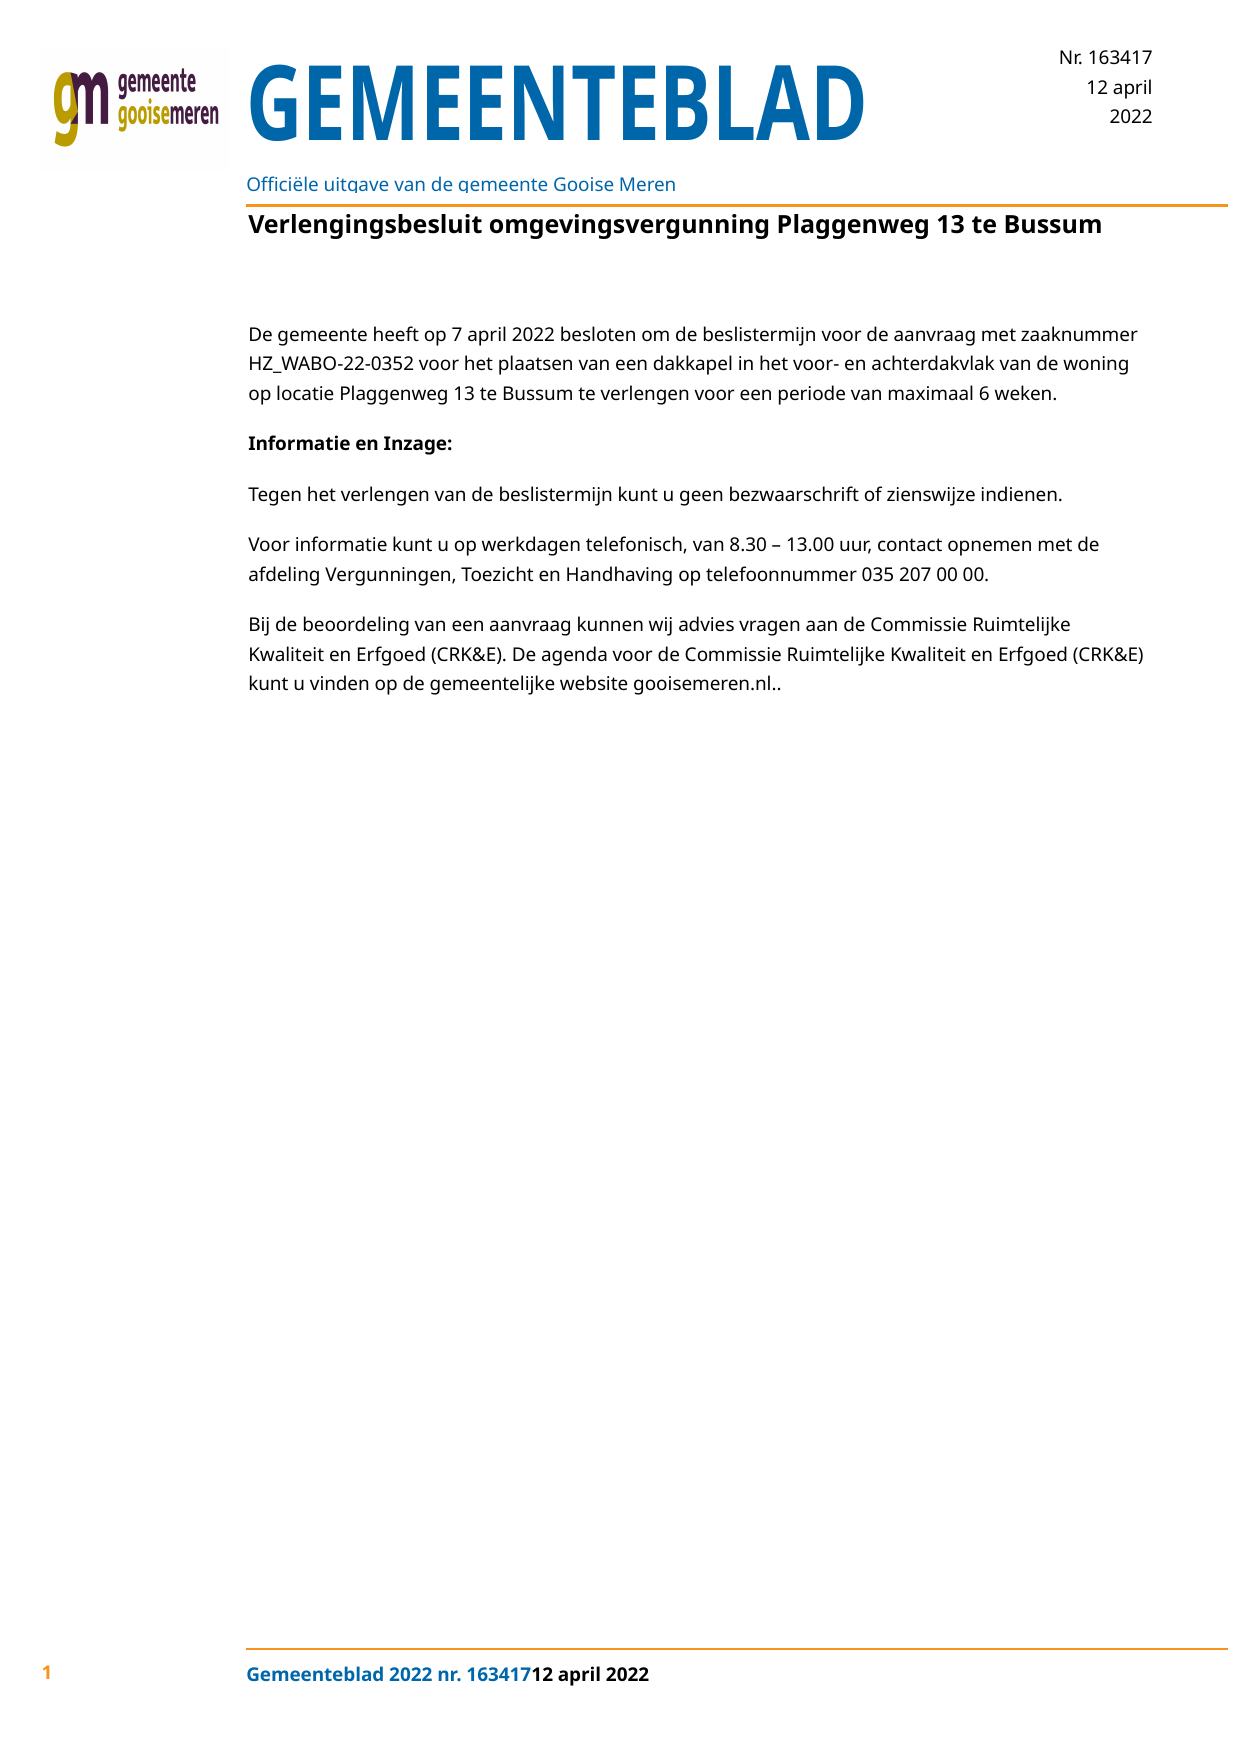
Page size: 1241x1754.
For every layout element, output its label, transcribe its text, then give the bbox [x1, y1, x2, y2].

picture [41, 47, 231, 172]
text Bij de beoordeling van een aanvraag kunnen wij advies vragen aan de Commissie Ruimtelijke Kwaliteit en Erfgoed (CRK&E). De agenda voor de Commissie Ruimtelijke Kwaliteit en Erfgoed (CRK&E) kunt u vinden op de gemeentelijke website gooisemeren.nl.. [248, 611, 1152, 696]
text De gemeente heeft op 7 april 2022 besloten om de beslistermijn voor de aanvraag met zaaknummer HZ_WABO-22-0352 voor het plaatsen van een dakkapel in het voor- en achterdakvlak van de woning op locatie Plaggenweg 13 te Bussum te verlengen voor een periode van maximaal 6 weken. [248, 321, 1152, 406]
text Informatie en Inzage: [248, 430, 1152, 456]
text Tegen het verlengen van de beslistermijn kunt u geen bezwaarschrift of zienswijze indienen. [248, 481, 1152, 506]
text Verlengingsbesluit omgevingsvergunning Plaggenweg 13 te Bussum [248, 207, 1152, 241]
text Voor informatie kunt u op werkdagen telefonisch, van 8.30 – 13.00 uur, contact opnemen met de afdeling Vergunningen, Toezicht en Handhaving op telefoonnummer 035 207 00 00. [248, 531, 1152, 586]
